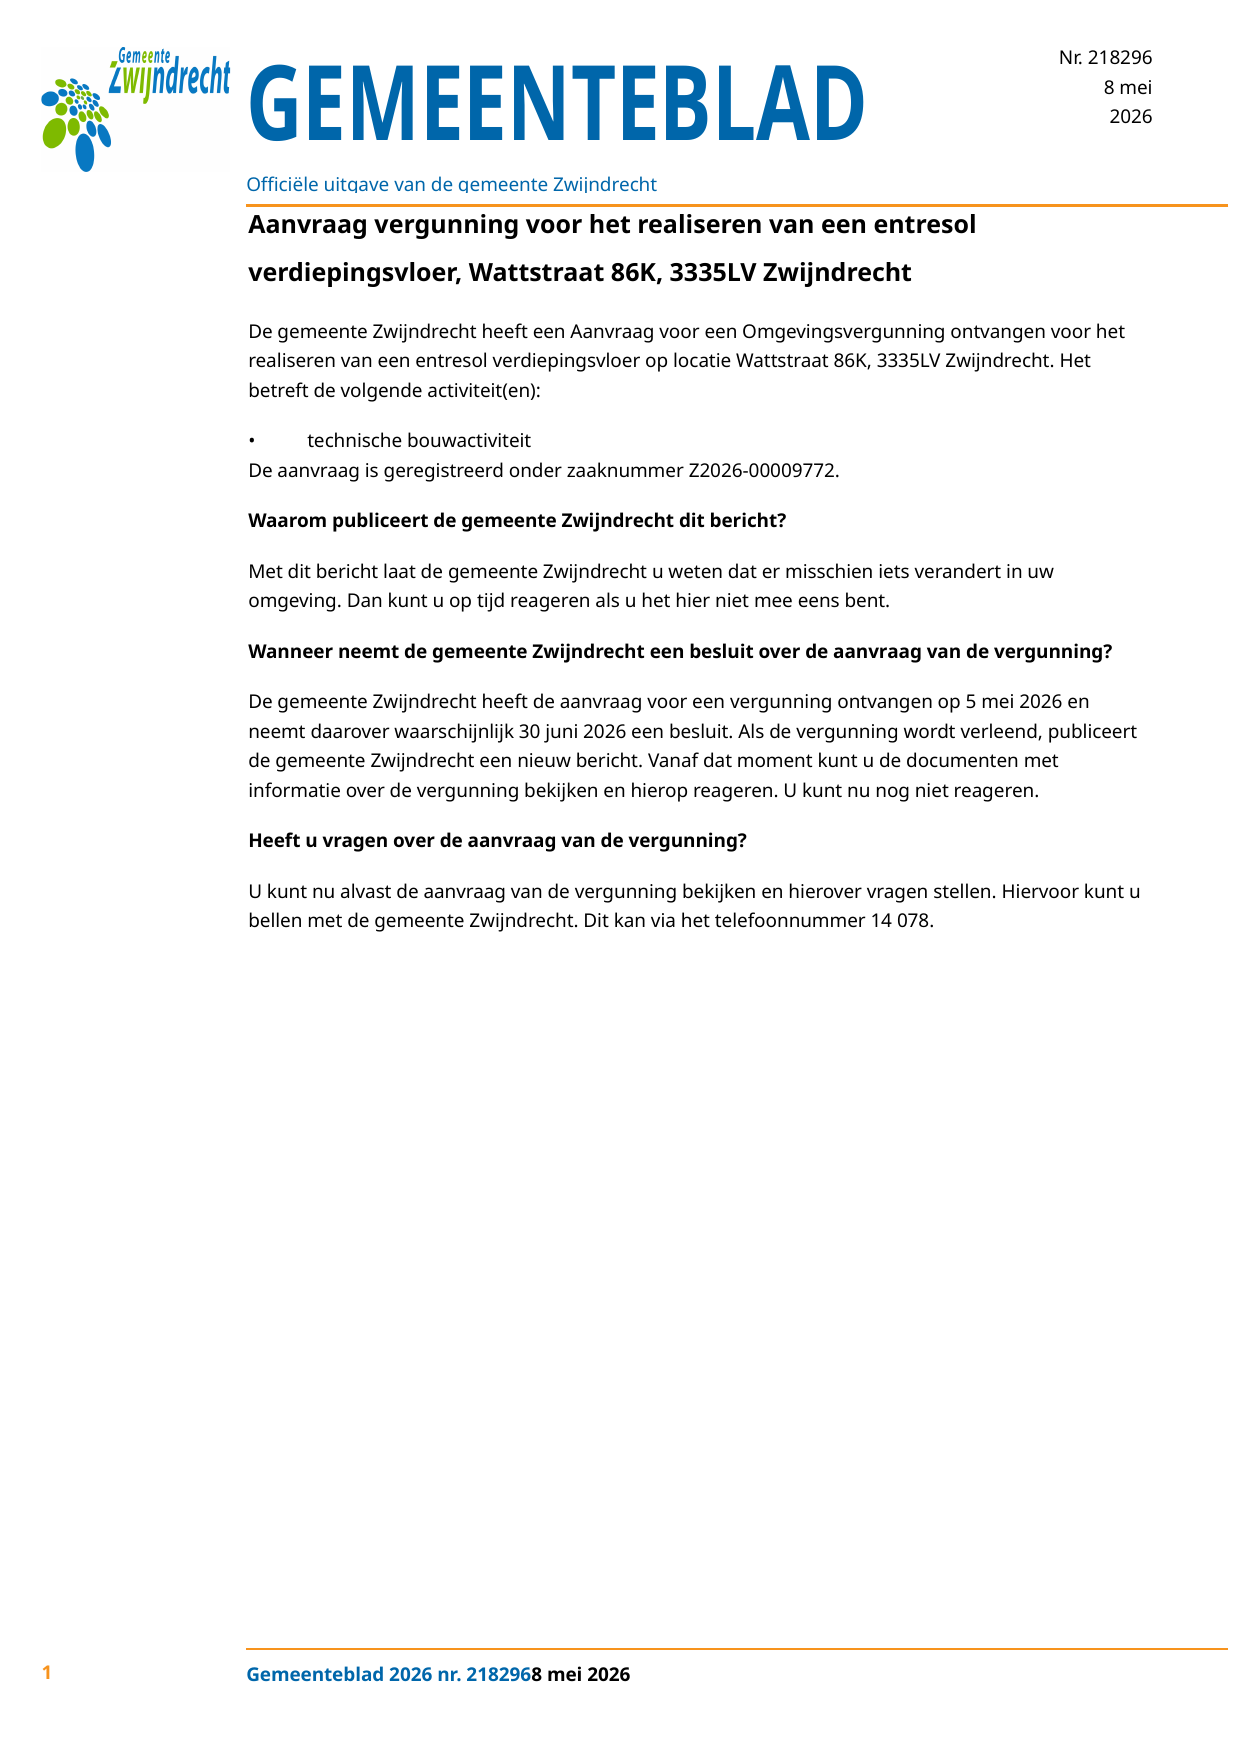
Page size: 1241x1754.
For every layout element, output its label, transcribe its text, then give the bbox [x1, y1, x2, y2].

text U kunt nu alvast de aanvraag van de vergunning bekijken en hierover vragen stellen. Hiervoor kunt u bellen met de gemeente Zwijndrecht. Dit kan via het telefoonnummer 14 078. [248, 878, 1152, 933]
text Aanvraag vergunning voor het realiseren van een entresol verdiepingsvloer, Wattstraat 86K, 3335LV Zwijndrecht [248, 207, 1152, 288]
text De gemeente Zwijndrecht heeft de aanvraag voor een vergunning ontvangen op 5 mei 2026 en neemt daarover waarschijnlijk 30 juni 2026 een besluit. Als de vergunning wordt verleend, publiceert de gemeente Zwijndrecht een nieuw bericht. Vanaf dat moment kunt u de documenten met informatie over de vergunning bekijken en hierop reageren. U kunt nu nog niet reageren. [248, 688, 1152, 803]
text Waarom publiceert de gemeente Zwijndrecht dit bericht? [248, 507, 1152, 533]
text De aanvraag is geregistreerd onder zaaknummer Z2026-00009772. [248, 457, 1152, 483]
text Heeft u vragen over de aanvraag van de vergunning? [248, 827, 1152, 853]
list technische bouwactiviteit [248, 427, 1152, 453]
text Wanneer neemt de gemeente Zwijndrecht een besluit over de aanvraag van de vergunning? [248, 638, 1152, 664]
text De gemeente Zwijndrecht heeft een Aanvraag voor een Omgevingsvergunning ontvangen voor het realiseren van een entresol verdiepingsvloer op locatie Wattstraat 86K, 3335LV Zwijndrecht. Het betreft de volgende activiteit(en): [248, 318, 1152, 403]
picture [41, 47, 231, 172]
text Met dit bericht laat de gemeente Zwijndrecht u weten dat er misschien iets verandert in uw omgeving. Dan kunt u op tijd reageren als u het hier niet mee eens bent. [248, 558, 1152, 613]
